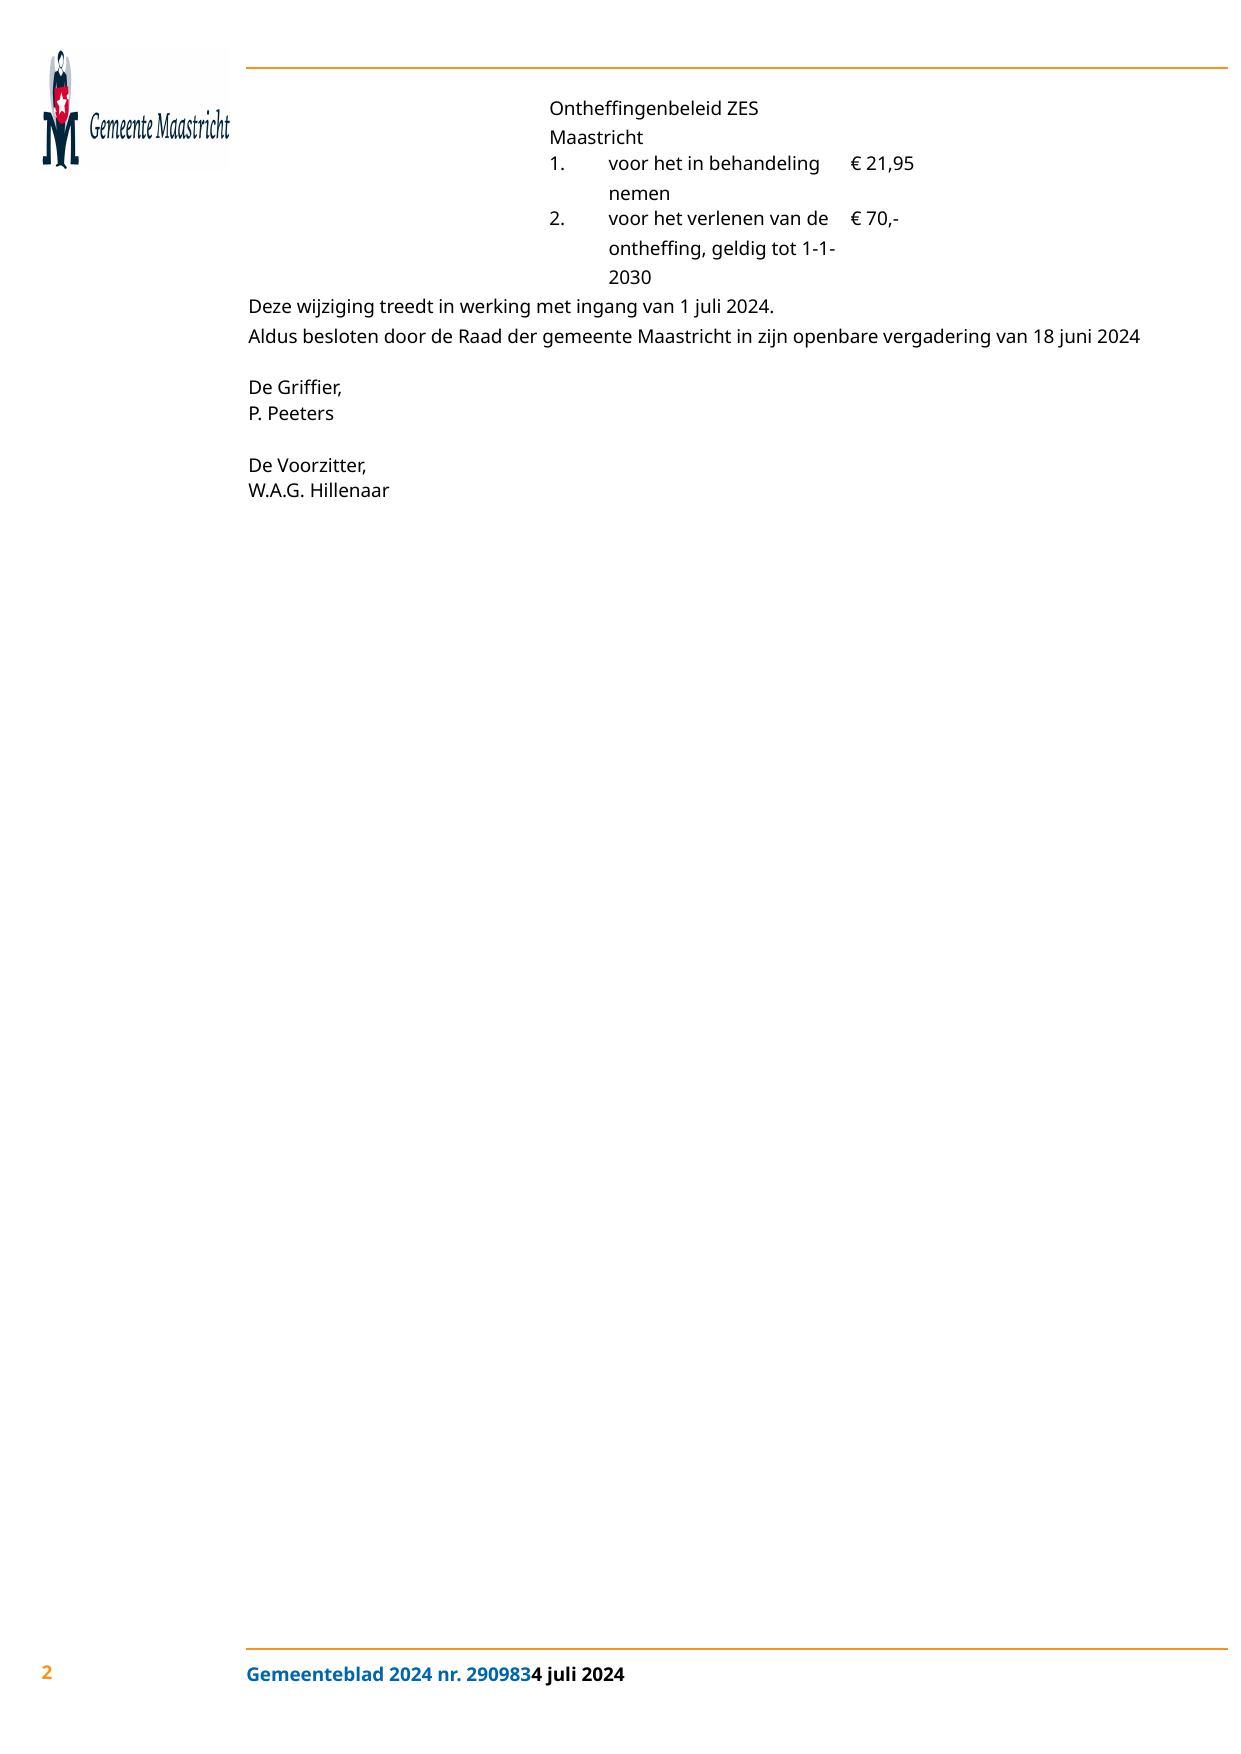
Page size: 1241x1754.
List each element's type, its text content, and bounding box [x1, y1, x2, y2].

table_cell voor het in behandeling nemen [549, 150, 850, 205]
text De Griffier, [248, 374, 1152, 400]
table_cell € 70,- [850, 205, 1152, 290]
text De Voorzitter, [248, 452, 1152, 477]
text W.A.G. Hillenaar [248, 477, 1152, 503]
table_cell [248, 95, 549, 150]
table_cell voor het verlenen van de ontheffing, geldig tot 1-1-2030 [549, 205, 850, 290]
text Deze wijziging treedt in werking met ingang van 1 juli 2024. [248, 293, 1152, 319]
table_cell [248, 150, 549, 205]
table_cell [850, 95, 1152, 150]
text P. Peeters [248, 400, 1152, 426]
picture [41, 47, 231, 172]
text Aldus besloten door de Raad der gemeente Maastricht in zijn openbare vergadering van 18 juni 2024 [248, 323, 1152, 349]
table_cell Ontheffingenbeleid ZES Maastricht [549, 95, 850, 150]
table_cell € 21,95 [850, 150, 1152, 205]
table_cell [248, 205, 549, 290]
